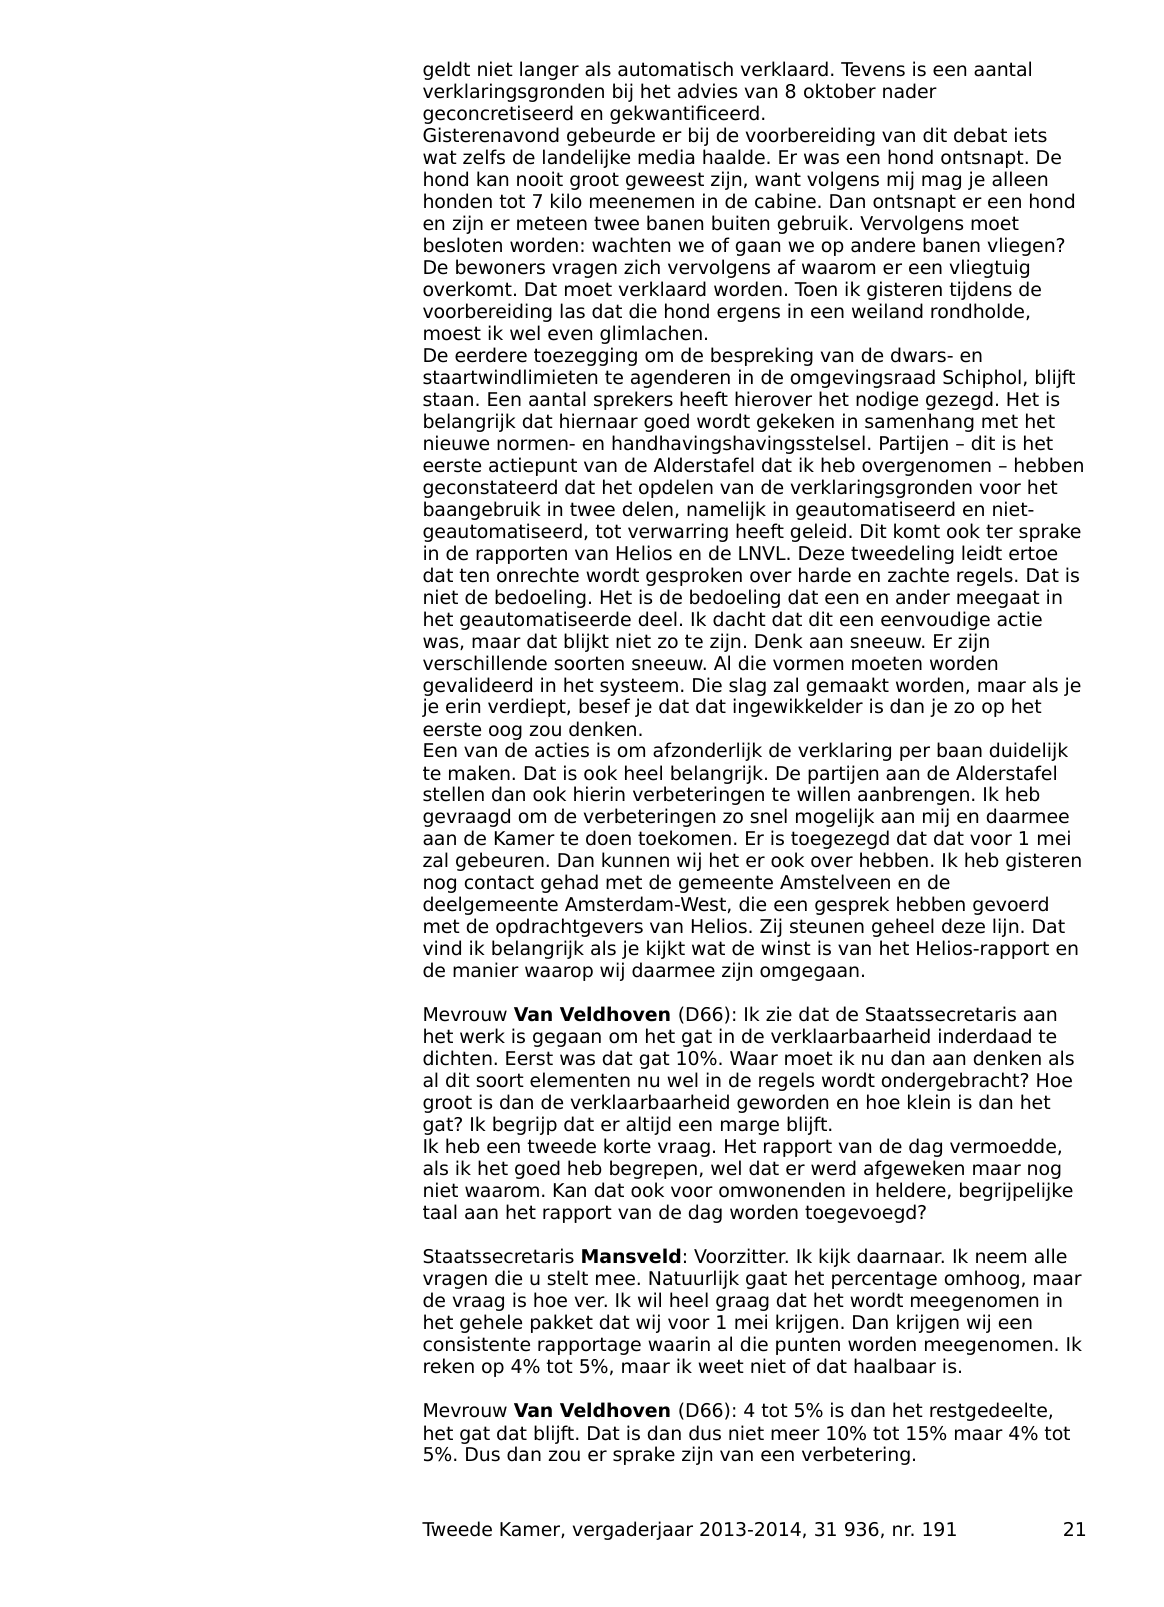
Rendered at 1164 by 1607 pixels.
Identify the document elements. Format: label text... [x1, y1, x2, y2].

text Ik heb een tweede korte vraag. Het rapport van de dag vermoedde, als ik het goed heb begrepen, wel dat er werd afgeweken maar nog niet waarom. Kan dat ook voor omwonenden in heldere, begrijpelijke taal aan het rapport van de dag worden toegevoegd? [422, 1136, 1087, 1224]
text geldt niet langer als automatisch verklaard. Tevens is een aantal verklaringsgronden bij het advies van 8 oktober nader geconcretiseerd en gekwantificeerd. [422, 59, 1087, 125]
text De eerdere toezegging om de bespreking van de dwars- en staartwindlimieten te agenderen in de omgevingsraad Schiphol, blijft staan. Een aantal sprekers heeft hierover het nodige gezegd. Het is belangrijk dat hiernaar goed wordt gekeken in samenhang met het nieuwe normen- en handhavingshavingsstelsel. Partijen – dit is het eerste actiepunt van de Alderstafel dat ik heb overgenomen – hebben geconstateerd dat het opdelen van de verklaringsgronden voor het baangebruik in twee delen, namelijk in geautomatiseerd en niet-geautomatiseerd, tot verwarring heeft geleid. Dit komt ook ter sprake in de rapporten van Helios en de LNVL. Deze tweedeling leidt ertoe dat ten onrechte wordt gesproken over harde en zachte regels. Dat is niet de bedoeling. Het is de bedoeling dat een en ander meegaat in het geautomatiseerde deel. Ik dacht dat dit een eenvoudige actie was, maar dat blijkt niet zo te zijn. Denk aan sneeuw. Er zijn verschillende soorten sneeuw. Al die vormen moeten worden gevalideerd in het systeem. Die slag zal gemaakt worden, maar als je je erin verdiept, besef je dat dat ingewikkelder is dan je zo op het eerste oog zou denken. [422, 345, 1087, 740]
text Mevrouw Van Veldhoven (D66): 4 tot 5% is dan het restgedeelte, het gat dat blijft. Dat is dan dus niet meer 10% tot 15% maar 4% tot 5%. Dus dan zou er sprake zijn van een verbetering. [422, 1400, 1087, 1466]
text Mevrouw Van Veldhoven (D66): Ik zie dat de Staatssecretaris aan het werk is gegaan om het gat in de verklaarbaarheid inderdaad te dichten. Eerst was dat gat 10%. Waar moet ik nu dan aan denken als al dit soort elementen nu wel in de regels wordt ondergebracht? Hoe groot is dan de verklaarbaarheid geworden en hoe klein is dan het gat? Ik begrijp dat er altijd een marge blijft. [422, 1004, 1087, 1136]
text Een van de acties is om afzonderlijk de verklaring per baan duidelijk te maken. Dat is ook heel belangrijk. De partijen aan de Alderstafel stellen dan ook hierin verbeteringen te willen aanbrengen. Ik heb gevraagd om de verbeteringen zo snel mogelijk aan mij en daarmee aan de Kamer te doen toekomen. Er is toegezegd dat dat voor 1 mei zal gebeuren. Dan kunnen wij het er ook over hebben. Ik heb gisteren nog contact gehad met de gemeente Amstelveen en de deelgemeente Amsterdam-West, die een gesprek hebben gevoerd met de opdrachtgevers van Helios. Zij steunen geheel deze lijn. Dat vind ik belangrijk als je kijkt wat de winst is van het Helios-rapport en de manier waarop wij daarmee zijn omgegaan. [422, 740, 1087, 982]
text Gisterenavond gebeurde er bij de voorbereiding van dit debat iets wat zelfs de landelijke media haalde. Er was een hond ontsnapt. De hond kan nooit groot geweest zijn, want volgens mij mag je alleen honden tot 7 kilo meenemen in de cabine. Dan ontsnapt er een hond en zijn er meteen twee banen buiten gebruik. Vervolgens moet besloten worden: wachten we of gaan we op andere banen vliegen? De bewoners vragen zich vervolgens af waarom er een vliegtuig overkomt. Dat moet verklaard worden. Toen ik gisteren tijdens de voorbereiding las dat die hond ergens in een weiland rondholde, moest ik wel even glimlachen. [422, 125, 1087, 345]
text Staatssecretaris Mansveld: Voorzitter. Ik kijk daarnaar. Ik neem alle vragen die u stelt mee. Natuurlijk gaat het percentage omhoog, maar de vraag is hoe ver. Ik wil heel graag dat het wordt meegenomen in het gehele pakket dat wij voor 1 mei krijgen. Dan krijgen wij een consistente rapportage waarin al die punten worden meegenomen. Ik reken op 4% tot 5%, maar ik weet niet of dat haalbaar is. [422, 1246, 1087, 1378]
